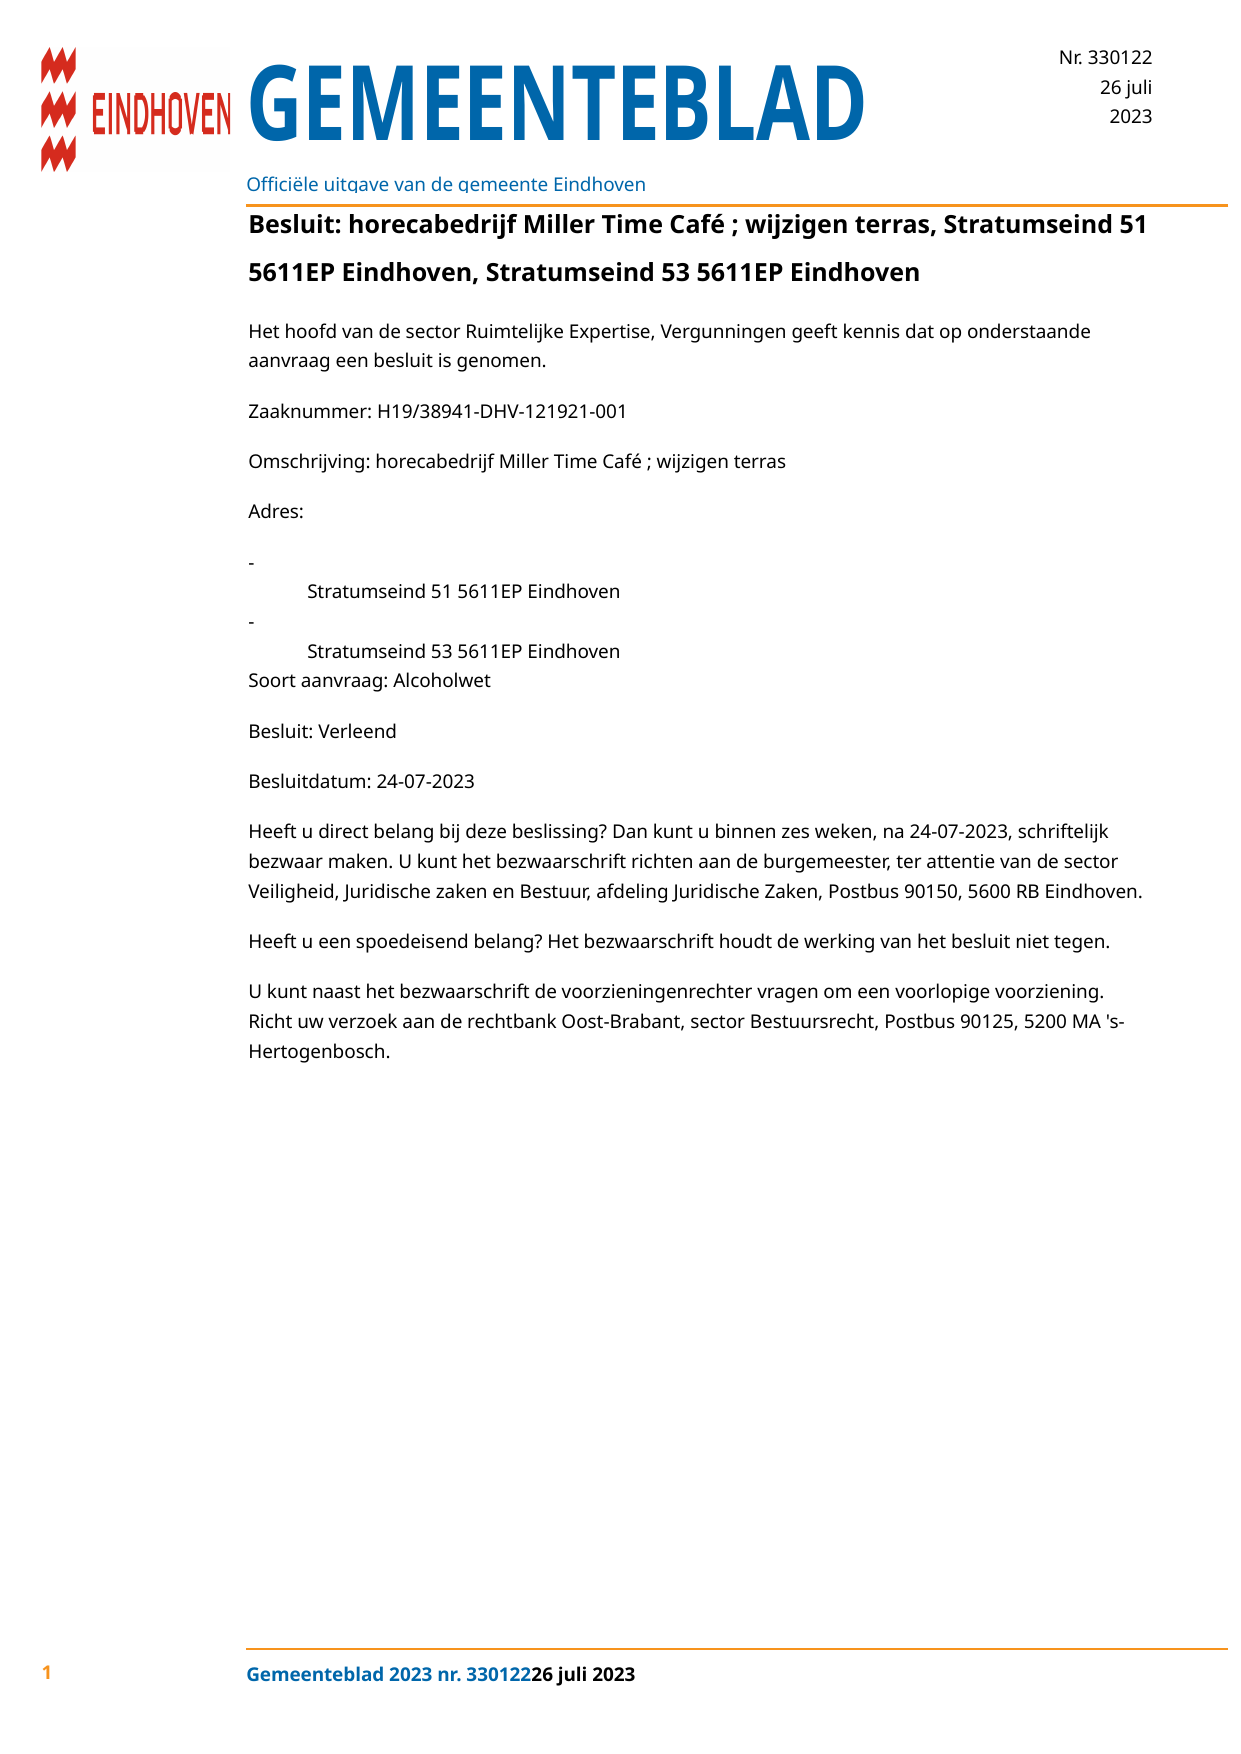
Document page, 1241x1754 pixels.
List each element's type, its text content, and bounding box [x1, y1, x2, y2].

list Stratumseind 53 5611EP Eindhoven [248, 638, 1152, 664]
text Omschrijving: horecabedrijf Miller Time Café ; wijzigen terras [248, 448, 1152, 474]
text Besluitdatum: 24-07-2023 [248, 768, 1152, 794]
list Stratumseind 51 5611EP Eindhoven [248, 579, 1152, 604]
text U kunt naast het bezwaarschrift de voorzieningenrechter vragen om een voorlopige voorziening. Richt uw verzoek aan de rechtbank Oost-Brabant, sector Bestuursrecht, Postbus 90125, 5200 MA 's-Hertogenbosch. [248, 979, 1152, 1064]
text Besluit: horecabedrijf Miller Time Café ; wijzigen terras, Stratumseind 51 5611EP Eindhoven, Stratumseind 53 5611EP Eindhoven [248, 207, 1152, 288]
text Adres: [248, 499, 1152, 524]
text Heeft u direct belang bij deze beslissing? Dan kunt u binnen zes weken, na 24-07-2023, schriftelijk bezwaar maken. U kunt het bezwaarschrift richten aan de burgemeester, ter attentie van de sector Veiligheid, Juridische zaken en Bestuur, afdeling Juridische Zaken, Postbus 90150, 5600 RB Eindhoven. [248, 819, 1152, 904]
text Heeft u een spoedeisend belang? Het bezwaarschrift houdt de werking van het besluit niet tegen. [248, 928, 1152, 954]
picture [41, 47, 231, 172]
text Soort aanvraag: Alcoholwet [248, 667, 1152, 693]
text Zaaknummer: H19/38941-DHV-121921-001 [248, 398, 1152, 424]
text Het hoofd van de sector Ruimtelijke Expertise, Vergunningen geeft kennis dat op onderstaande aanvraag een besluit is genomen. [248, 318, 1152, 373]
text Besluit: Verleend [248, 718, 1152, 744]
